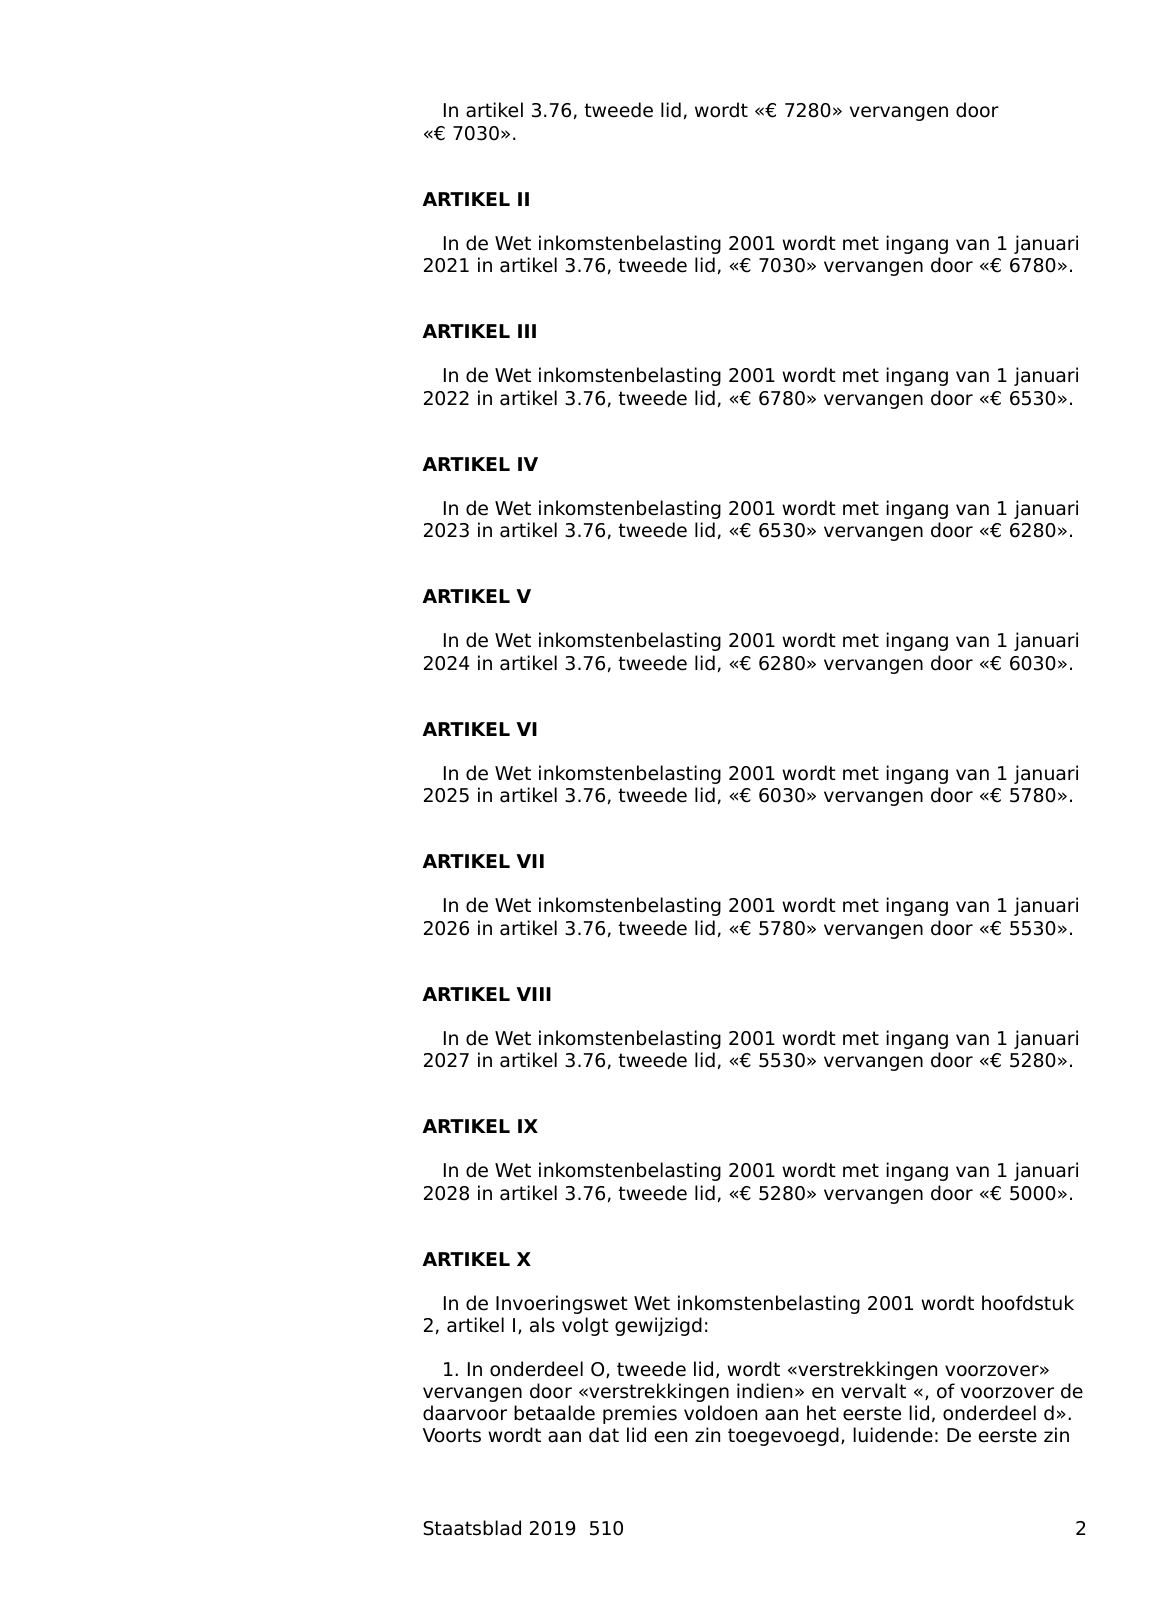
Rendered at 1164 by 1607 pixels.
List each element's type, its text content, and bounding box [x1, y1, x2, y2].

subtitle ARTIKEL VI [422, 719, 1087, 741]
text In de Invoeringswet Wet inkomstenbelasting 2001 wordt hoofdstuk 2, artikel I, als volgt gewijzigd: [422, 1293, 1087, 1337]
subtitle ARTIKEL X [422, 1249, 1087, 1271]
text In de Wet inkomstenbelasting 2001 wordt met ingang van 1 januari 2028 in artikel 3.76, tweede lid, «€ 5280» vervangen door «€ 5000». [422, 1160, 1087, 1204]
text In artikel 3.76, tweede lid, wordt «€ 7280» vervangen door «€ 7030». [422, 100, 1087, 144]
subtitle ARTIKEL V [422, 586, 1087, 608]
text In de Wet inkomstenbelasting 2001 wordt met ingang van 1 januari 2023 in artikel 3.76, tweede lid, «€ 6530» vervangen door «€ 6280». [422, 498, 1087, 542]
subtitle ARTIKEL IX [422, 1116, 1087, 1138]
subtitle ARTIKEL VIII [422, 984, 1087, 1006]
text In de Wet inkomstenbelasting 2001 wordt met ingang van 1 januari 2025 in artikel 3.76, tweede lid, «€ 6030» vervangen door «€ 5780». [422, 763, 1087, 807]
text In de Wet inkomstenbelasting 2001 wordt met ingang van 1 januari 2024 in artikel 3.76, tweede lid, «€ 6280» vervangen door «€ 6030». [422, 630, 1087, 674]
subtitle ARTIKEL VII [422, 851, 1087, 873]
text In de Wet inkomstenbelasting 2001 wordt met ingang van 1 januari 2021 in artikel 3.76, tweede lid, «€ 7030» vervangen door «€ 6780». [422, 233, 1087, 277]
subtitle ARTIKEL IV [422, 454, 1087, 476]
subtitle ARTIKEL II [422, 189, 1087, 211]
subtitle ARTIKEL III [422, 321, 1087, 343]
text In de Wet inkomstenbelasting 2001 wordt met ingang van 1 januari 2027 in artikel 3.76, tweede lid, «€ 5530» vervangen door «€ 5280». [422, 1028, 1087, 1072]
text In de Wet inkomstenbelasting 2001 wordt met ingang van 1 januari 2026 in artikel 3.76, tweede lid, «€ 5780» vervangen door «€ 5530». [422, 895, 1087, 939]
text 1. In onderdeel O, tweede lid, wordt «verstrekkingen voorzover» vervangen door «verstrekkingen indien» en vervalt «, of voorzover de daarvoor betaalde premies voldoen aan het eerste lid, onderdeel d». Voorts wordt aan dat lid een zin toegevoegd, luidende: De eerste zin [422, 1359, 1087, 1447]
text In de Wet inkomstenbelasting 2001 wordt met ingang van 1 januari 2022 in artikel 3.76, tweede lid, «€ 6780» vervangen door «€ 6530». [422, 365, 1087, 409]
